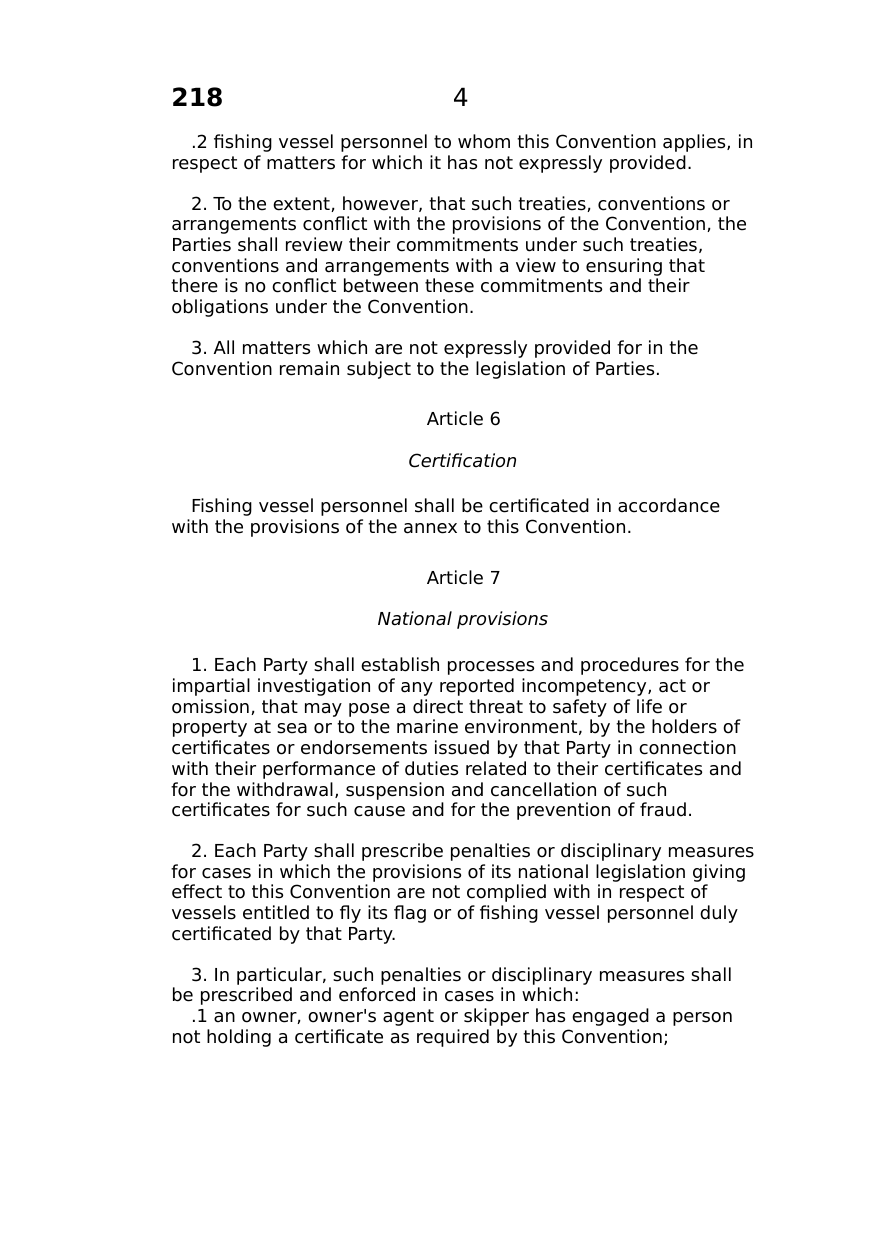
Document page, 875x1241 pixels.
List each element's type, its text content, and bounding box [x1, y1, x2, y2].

text 2. Each Party shall prescribe penalties or disciplinary measures for cases in which the provisions of its national legislation giving effect to this Convention are not complied with in respect of vessels entitled to fly its flag or of fishing vessel personnel duly certificated by that Party. [171, 841, 756, 944]
text 2. To the extent, however, that such treaties, conventions or arrangements conflict with the provisions of the Convention, the Parties shall review their commitments under such treaties, conventions and arrangements with a view to ensuring that there is no conflict between these commitments and their obligations under the Convention. [171, 193, 756, 318]
text .1 an owner, owner's agent or skipper has engaged a person not holding a certificate as required by this Convention; [171, 1006, 756, 1047]
text 1. Each Party shall establish processes and procedures for the impartial investigation of any reported incompetency, act or omission, that may pose a direct threat to safety of life or property at sea or to the marine environment, by the holders of certificates or endorsements issued by that Party in connection with their performance of duties related to their certificates and for the withdrawal, suspension and cancellation of such certificates for such cause and for the prevention of fraud. [171, 655, 756, 821]
subtitle Article 7 National provisions [171, 568, 756, 630]
text Fishing vessel personnel shall be certificated in accordance with the provisions of the annex to this Convention. [171, 496, 756, 538]
text .2 fishing vessel personnel to whom this Convention applies, in respect of matters for which it has not expressly provided. [171, 132, 756, 173]
text 3. All matters which are not expressly provided for in the Convention remain subject to the legislation of Parties. [171, 338, 756, 379]
subtitle Article 6 Certification [171, 409, 756, 471]
text 3. In particular, such penalties or disciplinary measures shall be prescribed and enforced in cases in which: [171, 964, 756, 1006]
